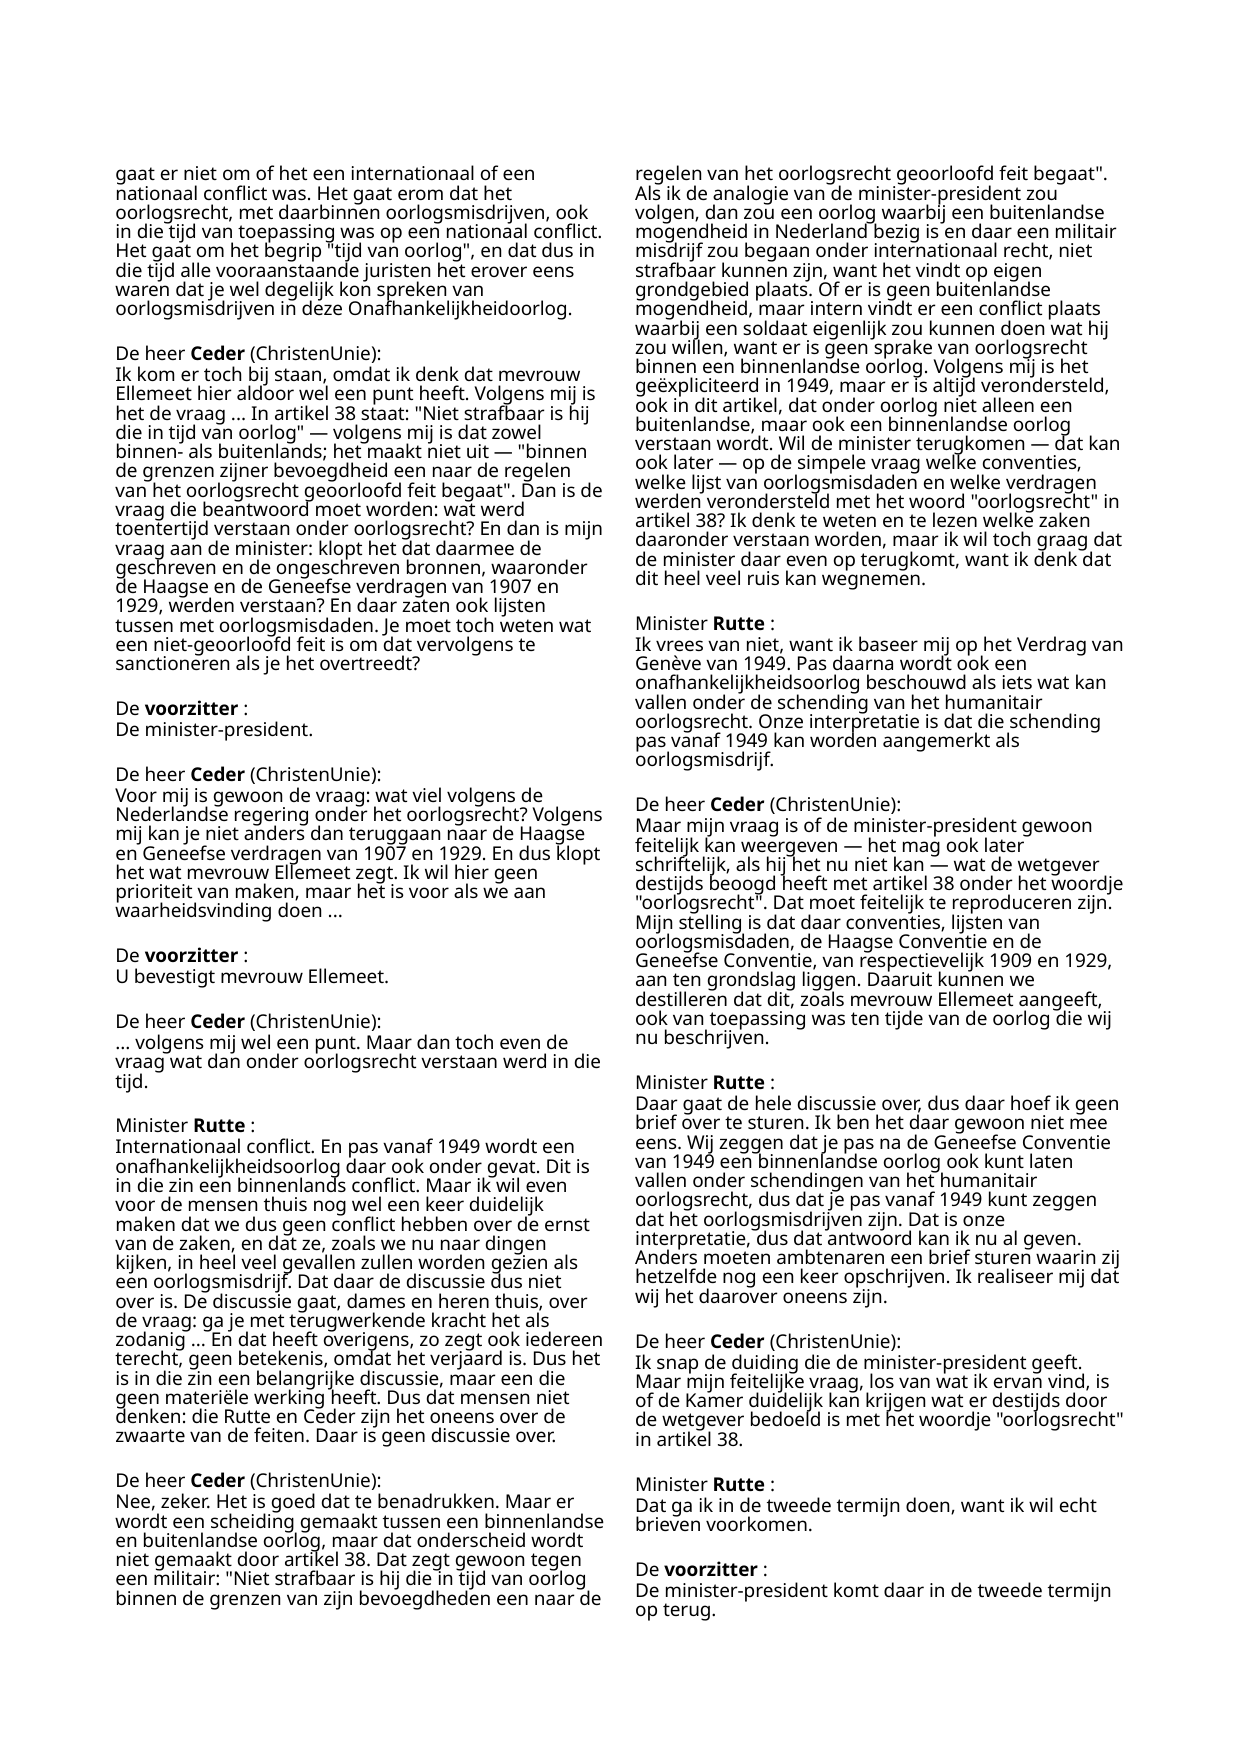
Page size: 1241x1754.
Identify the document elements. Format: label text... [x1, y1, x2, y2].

text De heer Ceder (ChristenUnie): [115, 340, 605, 366]
text Internationaal conflict. En pas vanaf 1949 wordt een onafhankelijkheidsoorlog daar ook onder gevat. Dit is in die zin een binnenlands conflict. Maar ik wil even voor de mensen thuis nog wel een keer duidelijk maken dat we dus geen conflict hebben over de ernst van de zaken, en dat ze, zoals we nu naar dingen kijken, in heel veel gevallen zullen worden gezien als een oorlogsmisdrijf. Dat daar de discussie dus niet over is. De discussie gaat, dames en heren thuis, over de vraag: ga je met terugwerkende kracht het als zodanig ... En dat heeft overigens, zo zegt ook iedereen terecht, geen betekenis, omdat het verjaard is. Dus het is in die zin een belangrijke discussie, maar een die geen materiële werking heeft. Dus dat mensen niet denken: die Rutte en Ceder zijn het oneens over de zwaarte van de feiten. Daar is geen discussie over. [115, 1138, 605, 1447]
text De minister-president komt daar in de tweede termijn op terug. [635, 1582, 1125, 1620]
text Daar gaat de hele discussie over, dus daar hoef ik geen brief over te sturen. Ik ben het daar gewoon niet mee eens. Wij zeggen dat je pas na de Geneefse Conventie van 1949 een binnenlandse oorlog ook kunt laten vallen onder schendingen van het humanitair oorlogsrecht, dus dat je pas vanaf 1949 kunt zeggen dat het oorlogsmisdrijven zijn. Dat is onze interpretatie, dus dat antwoord kan ik nu al geven. Anders moeten ambtenaren een brief sturen waarin zij hetzelfde nog een keer opschrijven. Ik realiseer mij dat wij het daarover oneens zijn. [635, 1095, 1125, 1307]
text De heer Ceder (ChristenUnie): [115, 1008, 605, 1034]
text Minister Rutte : [635, 610, 1125, 636]
text U bevestigt mevrouw Ellemeet. [115, 968, 605, 987]
text regelen van het oorlogsrecht geoorloofd feit begaat". Als ik de analogie van de minister-president zou volgen, dan zou een oorlog waarbij een buitenlandse mogendheid in Nederland bezig is en daar een militair misdrijf zou begaan onder internationaal recht, niet strafbaar kunnen zijn, want het vindt op eigen grondgebied plaats. Of er is geen buitenlandse mogendheid, maar intern vindt er een conflict plaats waarbij een soldaat eigenlijk zou kunnen doen wat hij zou willen, want er is geen sprake van oorlogsrecht binnen een binnenlandse oorlog. Volgens mij is het geëxpliciteerd in 1949, maar er is altijd verondersteld, ook in dit artikel, dat onder oorlog niet alleen een buitenlandse, maar ook een binnenlandse oorlog verstaan wordt. Wil de minister terugkomen — dat kan ook later — op de simpele vraag welke conventies, welke lijst van oorlogsmisdaden en welke verdragen werden verondersteld met het woord "oorlogsrecht" in artikel 38? Ik denk te weten en te lezen welke zaken daaronder verstaan worden, maar ik wil toch graag dat de minister daar even op terugkomt, want ik denk dat dit heel veel ruis kan wegnemen. [635, 165, 1125, 589]
text De heer Ceder (ChristenUnie): [115, 1468, 605, 1493]
text Minister Rutte : [635, 1471, 1125, 1497]
text Nee, zeker. Het is goed dat te benadrukken. Maar er wordt een scheiding gemaakt tussen een binnenlandse en buitenlandse oorlog, maar dat onderscheid wordt niet gemaakt door artikel 38. Dat zegt gewoon tegen een militair: "Niet strafbaar is hij die in tijd van oorlog binnen de grenzen van zijn bevoegdheden een naar de [115, 1493, 605, 1609]
text Dat ga ik in de tweede termijn doen, want ik wil echt brieven voorkomen. [635, 1497, 1125, 1535]
text De heer Ceder (ChristenUnie): [635, 1328, 1125, 1354]
text ... volgens mij wel een punt. Maar dan toch even de vraag wat dan onder oorlogsrecht verstaan werd in die tijd. [115, 1034, 605, 1092]
text Ik kom er toch bij staan, omdat ik denk dat mevrouw Ellemeet hier aldoor wel een punt heeft. Volgens mij is het de vraag ... In artikel 38 staat: "Niet strafbaar is hij die in tijd van oorlog" — volgens mij is dat zowel binnen- als buitenlands; het maakt niet uit — "binnen de grenzen zijner bevoegdheid een naar de regelen van het oorlogsrecht geoorloofd feit begaat". Dan is de vraag die beantwoord moet worden: wat werd toentertijd verstaan onder oorlogsrecht? En dan is mijn vraag aan de minister: klopt het dat daarmee de geschreven en de ongeschreven bronnen, waaronder de Haagse en de Geneefse verdragen van 1907 en 1929, werden verstaan? En daar zaten ook lijsten tussen met oorlogsmisdaden. Je moet toch weten wat een niet-geoorloofd feit is om dat vervolgens te sanctioneren als je het overtreedt? [115, 366, 605, 674]
text De voorzitter : [115, 942, 605, 968]
text Minister Rutte : [635, 1069, 1125, 1095]
text De voorzitter : [115, 695, 605, 721]
text Voor mij is gewoon de vraag: wat viel volgens de Nederlandse regering onder het oorlogsrecht? Volgens mij kan je niet anders dan teruggaan naar de Haagse en Geneefse verdragen van 1907 en 1929. En dus klopt het wat mevrouw Ellemeet zegt. Ik wil hier geen prioriteit van maken, maar het is voor als we aan waarheidsvinding doen ... [115, 787, 605, 922]
text De voorzitter : [635, 1556, 1125, 1582]
text gaat er niet om of het een internationaal of een nationaal conflict was. Het gaat erom dat het oorlogsrecht, met daarbinnen oorlogsmisdrijven, ook in die tijd van toepassing was op een nationaal conflict. Het gaat om het begrip "tijd van oorlog", en dat dus in die tijd alle vooraanstaande juristen het erover eens waren dat je wel degelijk kon spreken van oorlogsmisdrijven in deze Onafhankelijkheidoorlog. [115, 165, 605, 319]
text De heer Ceder (ChristenUnie): [115, 761, 605, 787]
text De heer Ceder (ChristenUnie): [635, 792, 1125, 817]
text Minister Rutte : [115, 1113, 605, 1138]
text Ik snap de duiding die de minister-president geeft. Maar mijn feitelijke vraag, los van wat ik ervan vind, is of de Kamer duidelijk kan krijgen wat er destijds door de wetgever bedoeld is met het woordje "oorlogsrecht" in artikel 38. [635, 1354, 1125, 1450]
text De minister-president. [115, 721, 605, 740]
text Ik vrees van niet, want ik baseer mij op het Verdrag van Genève van 1949. Pas daarna wordt ook een onafhankelijkheidsoorlog beschouwd als iets wat kan vallen onder de schending van het humanitair oorlogsrecht. Onze interpretatie is dat die schending pas vanaf 1949 kan worden aangemerkt als oorlogsmisdrijf. [635, 636, 1125, 771]
text Maar mijn vraag is of de minister-president gewoon feitelijk kan weergeven — het mag ook later schriftelijk, als hij het nu niet kan — wat de wetgever destijds beoogd heeft met artikel 38 onder het woordje "oorlogsrecht". Dat moet feitelijk te reproduceren zijn. Mijn stelling is dat daar conventies, lijsten van oorlogsmisdaden, de Haagse Conventie en de Geneefse Conventie, van respectievelijk 1909 en 1929, aan ten grondslag liggen. Daaruit kunnen we destilleren dat dit, zoals mevrouw Ellemeet aangeeft, ook van toepassing was ten tijde van de oorlog die wij nu beschrijven. [635, 817, 1125, 1048]
